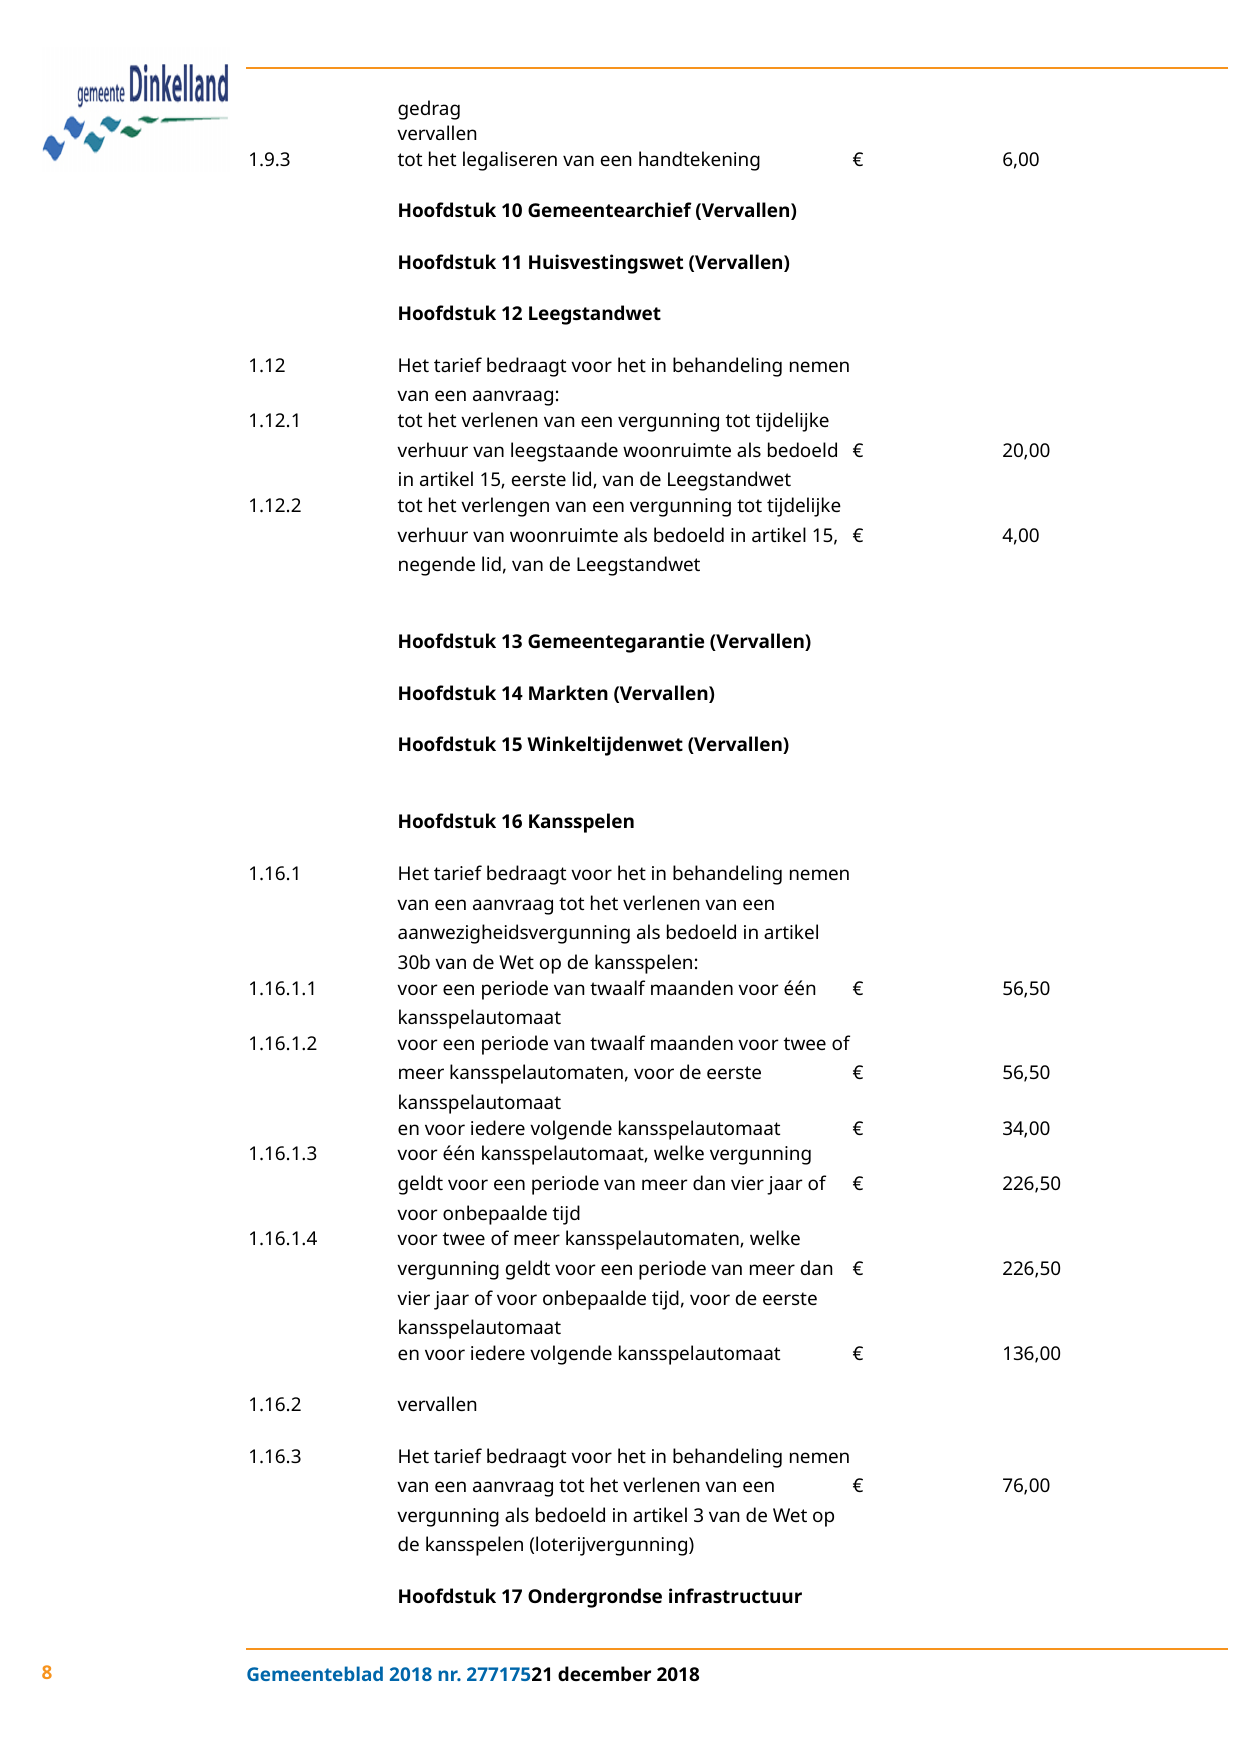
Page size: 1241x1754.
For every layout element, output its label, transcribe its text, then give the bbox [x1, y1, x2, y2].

table_cell [853, 1366, 1002, 1391]
table_cell [398, 783, 852, 809]
table_cell [248, 706, 397, 732]
table_cell 1.16.1 [248, 860, 397, 975]
table_cell [1002, 1417, 1152, 1443]
table_cell voor een periode van twaalf maanden voor twee of meer kansspelautomaten, voor de eerste kansspelautomaat [398, 1030, 852, 1115]
table_cell [1002, 809, 1152, 834]
table_cell vervallen [398, 1391, 852, 1417]
table_cell [853, 757, 1002, 783]
table_cell [248, 680, 397, 706]
table_cell [1002, 95, 1152, 121]
table_cell [248, 275, 397, 301]
table_cell [398, 1366, 852, 1391]
table_cell [1002, 783, 1152, 809]
table_cell € [853, 1141, 1002, 1226]
table_cell Het tarief bedraagt voor het in behandeling nemen van een aanvraag tot het verlenen van een aanwezigheidsvergunning als bedoeld in artikel 30b van de Wet op de kansspelen: [398, 860, 852, 975]
table_cell [853, 249, 1002, 275]
table_cell [248, 1417, 397, 1443]
table_cell [1002, 860, 1152, 975]
table_cell [248, 577, 397, 603]
table_cell [1002, 732, 1152, 757]
table_cell Hoofdstuk 12 Leegstandwet [398, 301, 852, 326]
table_cell 226,50 [1002, 1141, 1152, 1226]
table_cell € [853, 1030, 1002, 1115]
table_cell [248, 629, 397, 654]
table_cell [1002, 706, 1152, 732]
table_cell [853, 732, 1002, 757]
table_cell [248, 603, 397, 629]
table_cell € [853, 1226, 1002, 1340]
table_cell [248, 1115, 397, 1141]
table_cell [398, 706, 852, 732]
table_cell [248, 835, 397, 860]
table_cell [853, 224, 1002, 249]
table_cell Hoofdstuk 13 Gemeentegarantie (Vervallen) [398, 629, 852, 654]
table_cell [853, 706, 1002, 732]
table_cell [853, 860, 1002, 975]
table_cell Het tarief bedraagt voor het in behandeling nemen van een aanvraag tot het verlenen van een vergunning als bedoeld in artikel 3 van de Wet op de kansspelen (loterijvergunning) [398, 1443, 852, 1557]
table_cell [1002, 603, 1152, 629]
table_cell [398, 577, 852, 603]
table_cell 136,00 [1002, 1340, 1152, 1366]
table_cell [1002, 224, 1152, 249]
table_cell [1002, 326, 1152, 352]
table_cell [248, 1583, 397, 1609]
table_cell [1002, 172, 1152, 198]
table_cell [853, 1417, 1002, 1443]
table_cell [1002, 680, 1152, 706]
table_cell € [853, 1443, 1002, 1557]
table_cell [398, 835, 852, 860]
table_cell [853, 629, 1002, 654]
table_cell 226,50 [1002, 1226, 1152, 1340]
table_cell [1002, 629, 1152, 654]
table_cell [248, 326, 397, 352]
table_cell [398, 1558, 852, 1583]
table_cell [853, 577, 1002, 603]
table_cell [248, 1340, 397, 1366]
table_cell [398, 1417, 852, 1443]
table_cell [248, 224, 397, 249]
table_cell 4,00 [1002, 492, 1152, 577]
table_cell [853, 1391, 1002, 1417]
table_cell Hoofdstuk 11 Huisvestingswet (Vervallen) [398, 249, 852, 275]
table_cell 56,50 [1002, 975, 1152, 1030]
table_cell voor een periode van twaalf maanden voor één kansspelautomaat [398, 975, 852, 1030]
table_cell Hoofdstuk 16 Kansspelen [398, 809, 852, 834]
table_cell [853, 680, 1002, 706]
table_cell [1002, 654, 1152, 680]
table_cell 1.16.1.4 [248, 1226, 397, 1340]
table_cell 1.12.1 [248, 408, 397, 492]
table_cell 6,00 [1002, 146, 1152, 172]
table_cell 1.12.2 [248, 492, 397, 577]
table_cell [1002, 301, 1152, 326]
table_cell Het tarief bedraagt voor het in behandeling nemen van een aanvraag: [398, 352, 852, 407]
table_cell [1002, 1366, 1152, 1391]
table_cell 1.16.1.1 [248, 975, 397, 1030]
table_cell Hoofdstuk 10 Gemeentearchief (Vervallen) [398, 198, 852, 223]
table_cell 1.16.1.3 [248, 1141, 397, 1226]
table_cell 34,00 [1002, 1115, 1152, 1141]
table_cell [853, 95, 1002, 121]
table_cell 1.16.3 [248, 1443, 397, 1557]
table_cell [853, 301, 1002, 326]
table_cell [1002, 757, 1152, 783]
table_cell [853, 326, 1002, 352]
table_cell Hoofdstuk 17 Ondergrondse infrastructuur [398, 1583, 852, 1609]
table_cell [853, 809, 1002, 834]
table_cell voor twee of meer kansspelautomaten, welke vergunning geldt voor een periode van meer dan vier jaar of voor onbepaalde tijd, voor de eerste kansspelautomaat [398, 1226, 852, 1340]
table_cell [1002, 1583, 1152, 1609]
table_cell [248, 301, 397, 326]
table_cell € [853, 408, 1002, 492]
table_cell [1002, 275, 1152, 301]
table_cell [1002, 1391, 1152, 1417]
table_cell [853, 352, 1002, 407]
table_cell 1.9.3 [248, 146, 397, 172]
table_cell tot het verlenen van een vergunning tot tijdelijke verhuur van leegstaande woonruimte als bedoeld in artikel 15, eerste lid, van de Leegstandwet [398, 408, 852, 492]
table_cell en voor iedere volgende kansspelautomaat [398, 1115, 852, 1141]
table_cell tot het legaliseren van een handtekening [398, 146, 852, 172]
table_cell Hoofdstuk 15 Winkeltijdenwet (Vervallen) [398, 732, 852, 757]
table_cell [248, 198, 397, 223]
table_cell [248, 121, 397, 146]
table_cell 76,00 [1002, 1443, 1152, 1557]
table_cell [853, 1583, 1002, 1609]
table_cell 1.12 [248, 352, 397, 407]
table_cell [398, 172, 852, 198]
table_cell tot het verlengen van een vergunning tot tijdelijke verhuur van woonruimte als bedoeld in artikel 15, negende lid, van de Leegstandwet [398, 492, 852, 577]
table_cell 1.16.1.2 [248, 1030, 397, 1115]
table_cell € [853, 975, 1002, 1030]
table_cell [398, 603, 852, 629]
table_cell [853, 1558, 1002, 1583]
table_cell [853, 783, 1002, 809]
table_cell [248, 783, 397, 809]
table_cell [853, 275, 1002, 301]
table_cell gedrag [398, 95, 852, 121]
table_cell € [853, 146, 1002, 172]
table_cell [853, 121, 1002, 146]
table_cell [1002, 835, 1152, 860]
table_cell [853, 654, 1002, 680]
table_cell [398, 275, 852, 301]
table_cell [398, 757, 852, 783]
table_cell en voor iedere volgende kansspelautomaat [398, 1340, 852, 1366]
table_cell [248, 809, 397, 834]
table_cell [1002, 352, 1152, 407]
table_cell [398, 654, 852, 680]
table_cell € [853, 1340, 1002, 1366]
picture [41, 47, 231, 172]
table_cell [1002, 198, 1152, 223]
table_cell [853, 835, 1002, 860]
table_cell [398, 224, 852, 249]
table_cell [248, 95, 397, 121]
table_cell vervallen [398, 121, 852, 146]
table_cell [248, 732, 397, 757]
table_cell [248, 757, 397, 783]
table_cell [248, 1366, 397, 1391]
table_cell [248, 654, 397, 680]
table_cell [1002, 1558, 1152, 1583]
table_cell [398, 326, 852, 352]
table_cell Hoofdstuk 14 Markten (Vervallen) [398, 680, 852, 706]
table_cell [1002, 121, 1152, 146]
table_cell voor één kansspelautomaat, welke vergunning geldt voor een periode van meer dan vier jaar of voor onbepaalde tijd [398, 1141, 852, 1226]
table_cell 20,00 [1002, 408, 1152, 492]
table_cell [248, 249, 397, 275]
table_cell [248, 1558, 397, 1583]
table_cell [248, 172, 397, 198]
table_cell [853, 198, 1002, 223]
table_cell 1.16.2 [248, 1391, 397, 1417]
table_cell [853, 172, 1002, 198]
table_cell [1002, 577, 1152, 603]
table_cell 56,50 [1002, 1030, 1152, 1115]
table_cell [853, 603, 1002, 629]
table_cell € [853, 1115, 1002, 1141]
table_cell [1002, 249, 1152, 275]
table_cell € [853, 492, 1002, 577]
